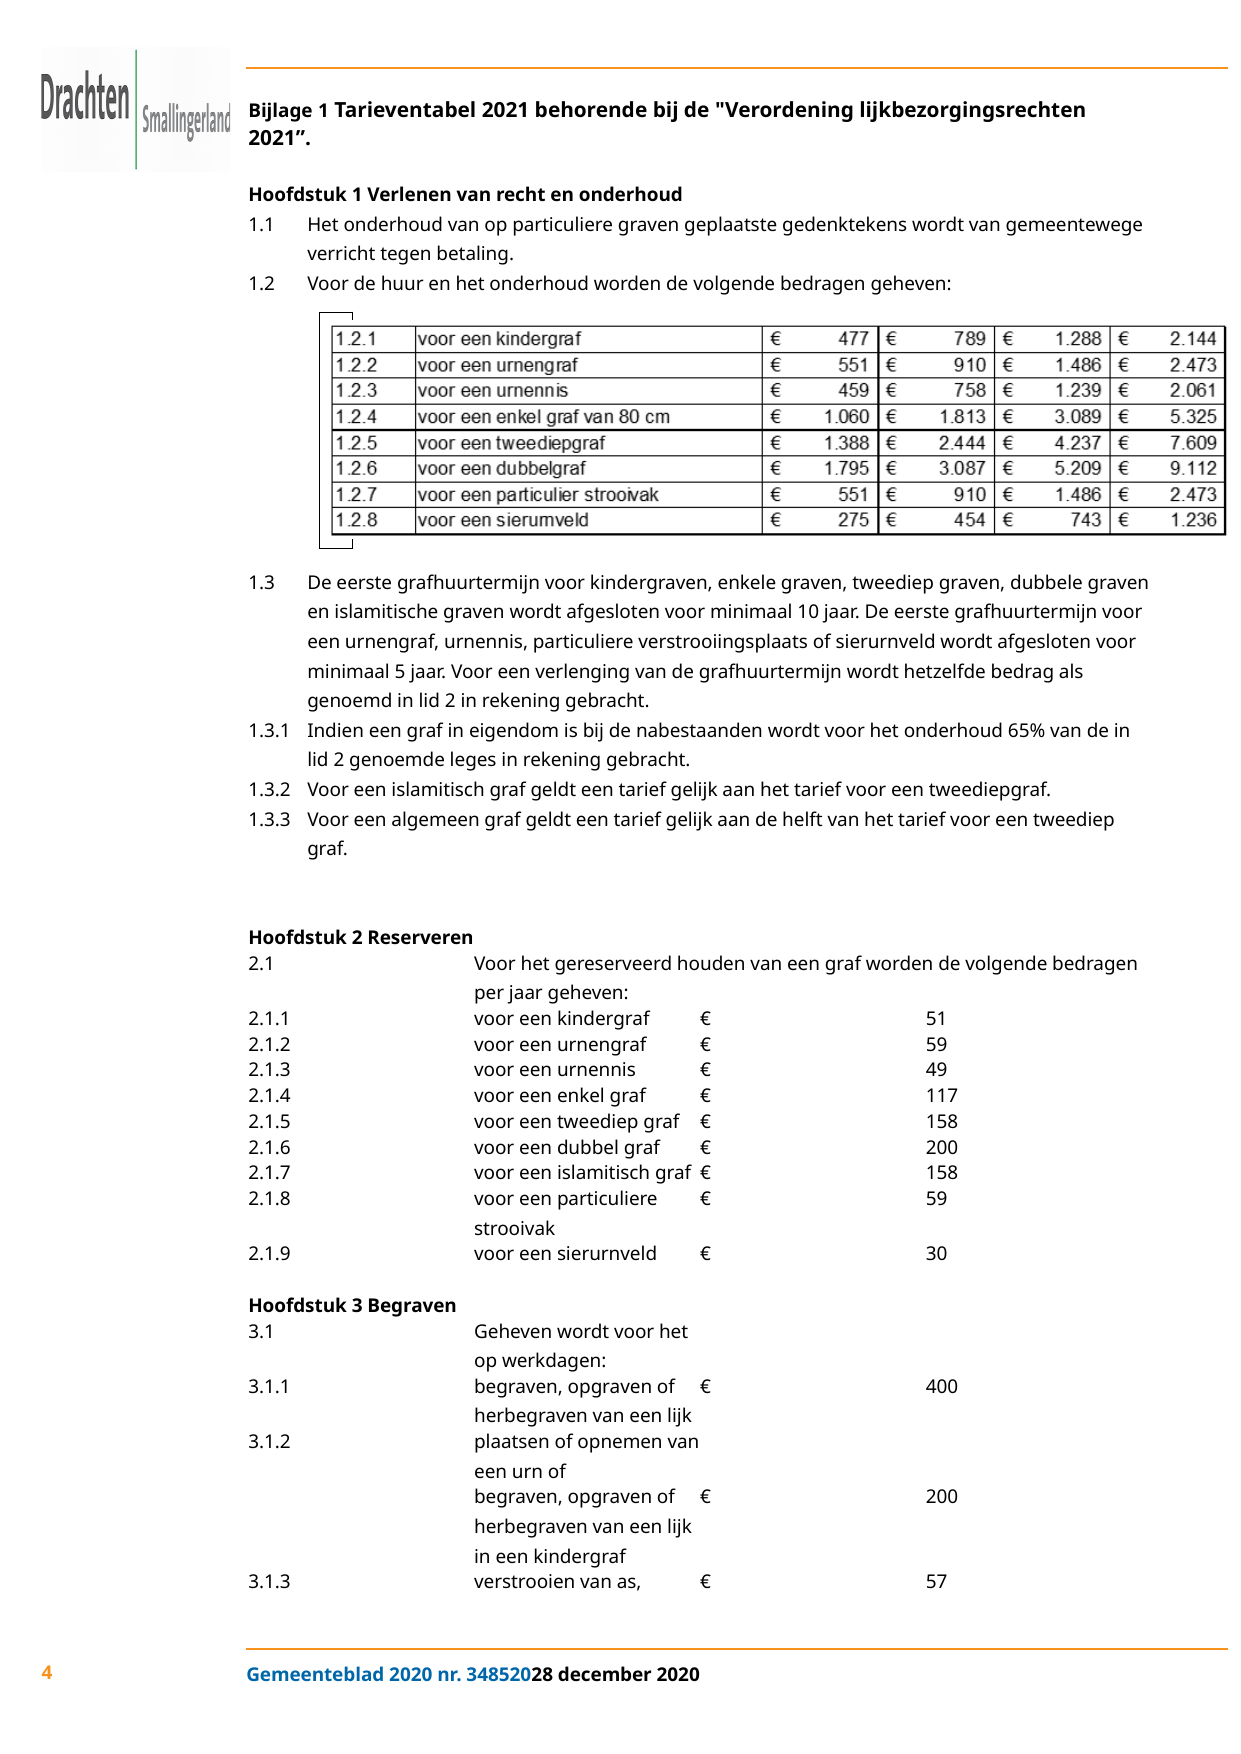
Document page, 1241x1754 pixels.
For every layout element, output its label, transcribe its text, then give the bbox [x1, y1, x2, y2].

table_cell 30 [926, 1241, 1152, 1266]
table_cell voor een urnennis [474, 1057, 700, 1082]
table_cell 2.1.9 [248, 1241, 474, 1266]
table_cell 2.1.6 [248, 1134, 474, 1159]
table_cell € [700, 1160, 926, 1185]
table_cell € [700, 1484, 926, 1569]
table_cell 2.1.4 [248, 1083, 474, 1108]
table_cell 59 [926, 1031, 1152, 1057]
text Bijlage 1 Tarieventabel 2021 behorende bij de "Verordening lijkbezorgingsrechten 2021”. [248, 95, 1152, 152]
table_cell 49 [926, 1057, 1152, 1082]
table_cell [700, 1318, 926, 1373]
table_cell € [700, 1134, 926, 1159]
table_cell € [700, 1108, 926, 1134]
table_cell [926, 1266, 1152, 1292]
table_cell 3.1.2 [248, 1429, 474, 1484]
table_cell Hoofdstuk 3 Begraven [248, 1292, 1152, 1318]
table_cell € [700, 1569, 926, 1594]
table_cell begraven, opgraven of herbegraven van een lijk [474, 1373, 700, 1428]
table_cell begraven, opgraven of herbegraven van een lijk in een kindergraf [474, 1484, 700, 1569]
table_cell voor een islamitisch graf [474, 1160, 700, 1185]
table_cell 3.1 [248, 1318, 474, 1373]
table_cell € [700, 1005, 926, 1031]
table_cell 2.1.3 [248, 1057, 474, 1082]
table_cell € [700, 1241, 926, 1266]
table_cell 3.1.3 [248, 1569, 474, 1594]
table_cell plaatsen of opnemen van een urn of [474, 1429, 700, 1484]
table_cell Geheven wordt voor het op werkdagen: [474, 1318, 700, 1373]
table_cell 2.1.2 [248, 1031, 474, 1057]
table_cell [474, 1266, 700, 1292]
table_cell voor een kindergraf [474, 1005, 700, 1031]
table_cell € [700, 1373, 926, 1428]
list Voor een algemeen graf geldt een tarief gelijk aan de helft van het tarief voor een tweediep graf. [248, 806, 1152, 861]
table_header Hoofdstuk 2 Reserveren [248, 924, 1152, 950]
table_cell [926, 1429, 1152, 1484]
table_cell € [700, 1057, 926, 1082]
table_cell € [700, 1185, 926, 1241]
table_cell 400 [926, 1373, 1152, 1428]
table_cell € [700, 1083, 926, 1108]
table_cell 2.1 [248, 950, 474, 1005]
table_cell voor een tweediep graf [474, 1108, 700, 1134]
picture [327, 320, 1232, 539]
list Het onderhoud van op particuliere graven geplaatste gedenktekens wordt van gemeentewege verricht tegen betaling. [248, 211, 1152, 266]
table_cell 59 [926, 1185, 1152, 1241]
table_cell voor een particuliere strooivak [474, 1185, 700, 1241]
text Hoofdstuk 1 Verlenen van recht en onderhoud [248, 181, 1152, 207]
table_cell 57 [926, 1569, 1152, 1594]
table_cell € [700, 1031, 926, 1057]
table_cell 2.1.5 [248, 1108, 474, 1134]
list Voor de huur en het onderhoud worden de volgende bedragen geheven: [248, 270, 1152, 296]
table_cell 158 [926, 1160, 1152, 1185]
list Voor een islamitisch graf geldt een tarief gelijk aan het tarief voor een tweediepgraf. [248, 776, 1152, 802]
table_cell [248, 1484, 474, 1569]
table_cell 2.1.1 [248, 1005, 474, 1031]
table_cell voor een sierurnveld [474, 1241, 700, 1266]
table_cell 158 [926, 1108, 1152, 1134]
table_cell voor een enkel graf [474, 1083, 700, 1108]
picture [41, 47, 231, 172]
table_cell voor een urnengraf [474, 1031, 700, 1057]
table_cell Voor het gereserveerd houden van een graf worden de volgende bedragen per jaar geheven: [474, 950, 1152, 1005]
table_cell 200 [926, 1484, 1152, 1569]
table_cell 3.1.1 [248, 1373, 474, 1428]
table_cell voor een dubbel graf [474, 1134, 700, 1159]
table_cell 117 [926, 1083, 1152, 1108]
table_cell [700, 1429, 926, 1484]
table_cell [248, 1266, 474, 1292]
table_cell 2.1.8 [248, 1185, 474, 1241]
list Indien een graf in eigendom is bij de nabestaanden wordt voor het onderhoud 65% van de in lid 2 genoemde leges in rekening gebracht. [248, 717, 1152, 772]
table_cell 2.1.7 [248, 1160, 474, 1185]
table_cell 51 [926, 1005, 1152, 1031]
table_cell verstrooien van as, [474, 1569, 700, 1594]
table_cell [926, 1318, 1152, 1373]
table_cell 200 [926, 1134, 1152, 1159]
list De eerste grafhuurtermijn voor kindergraven, enkele graven, tweediep graven, dubbele graven en islamitische graven wordt afgesloten voor minimaal 10 jaar. De eerste grafhuurtermijn voor een urnengraf, urnennis, particuliere verstrooiingsplaats of sierurnveld wordt afgesloten voor minimaal 5 jaar. Voor een verlenging van de grafhuurtermijn wordt hetzelfde bedrag als genoemd in lid 2 in rekening gebracht. [248, 569, 1152, 713]
table_cell [700, 1266, 926, 1292]
